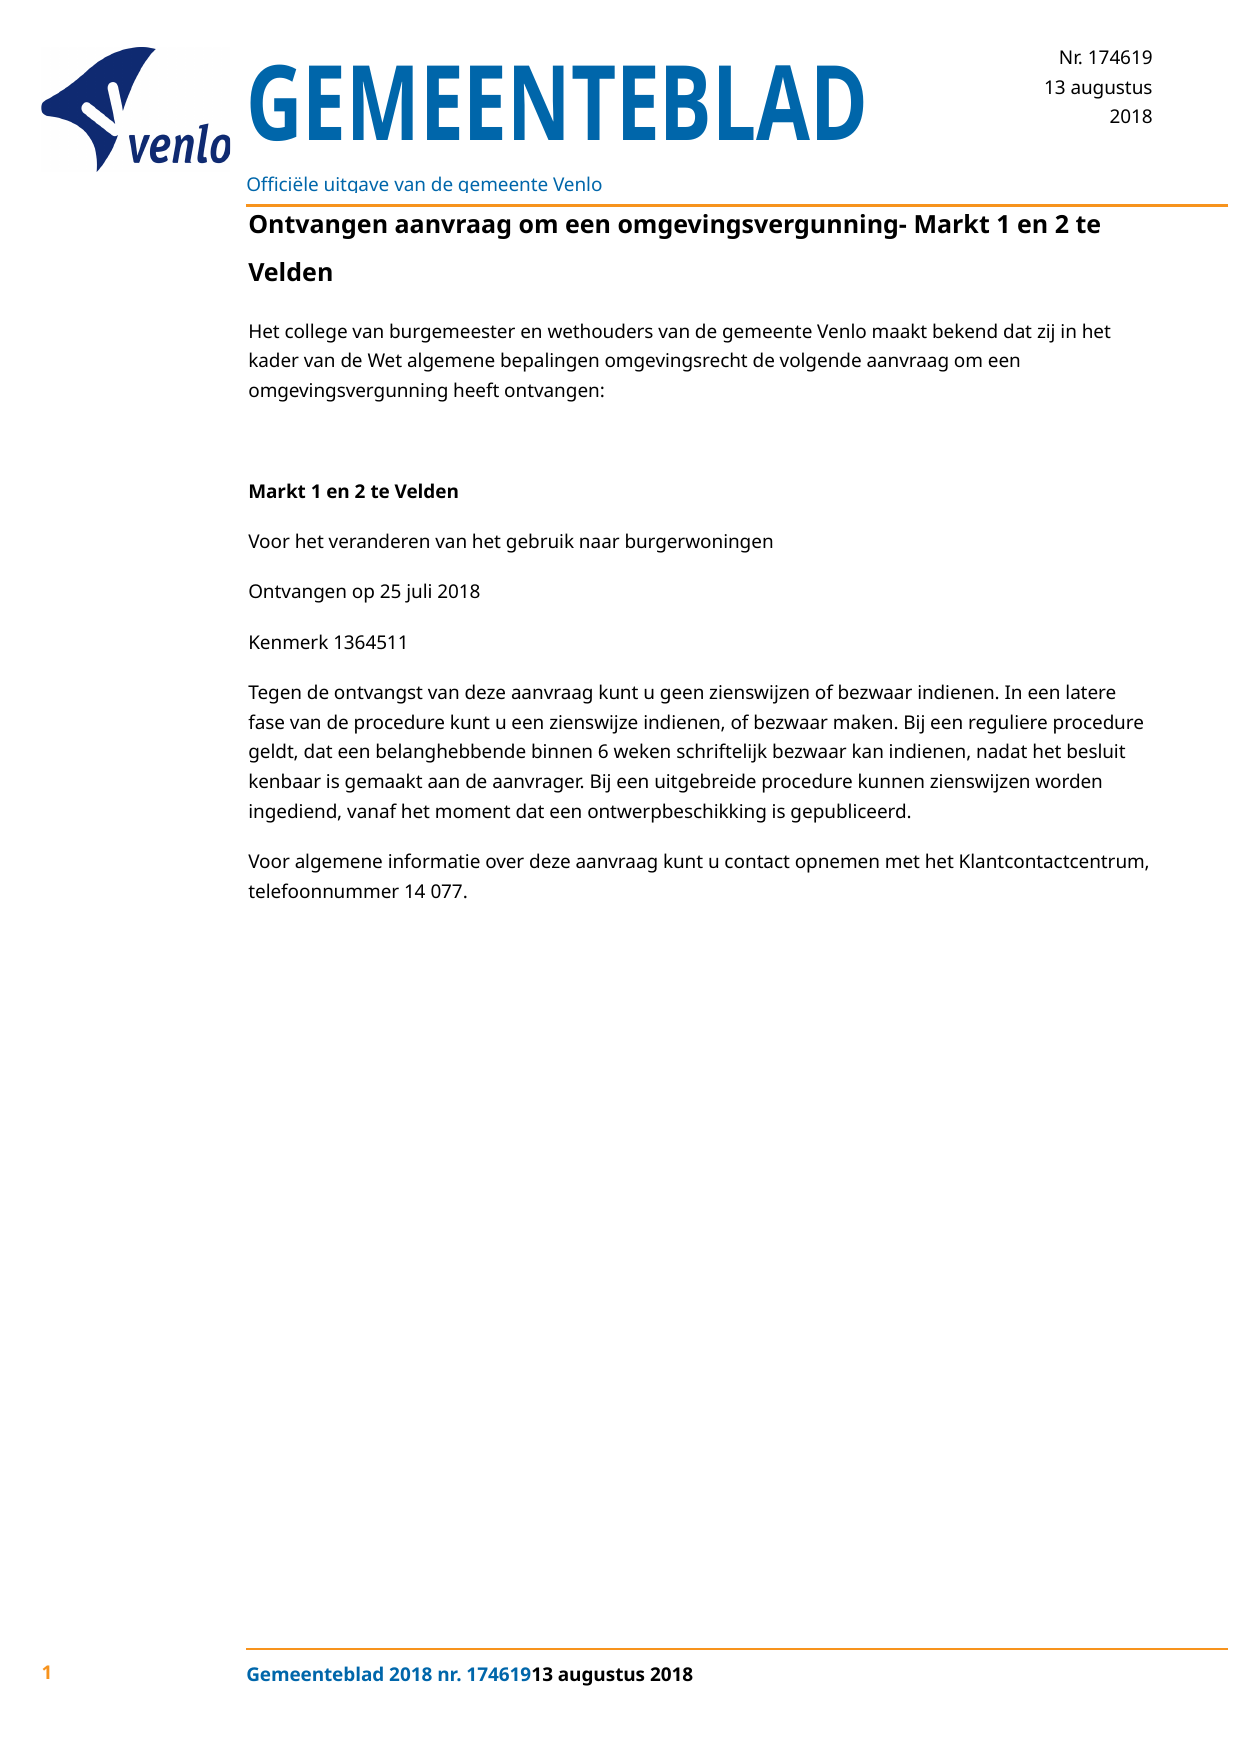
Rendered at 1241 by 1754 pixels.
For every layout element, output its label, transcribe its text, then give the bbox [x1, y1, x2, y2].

text Het college van burgemeester en wethouders van de gemeente Venlo maakt bekend dat zij in het kader van de Wet algemene bepalingen omgevingsrecht de volgende aanvraag om een omgevingsvergunning heeft ontvangen: [248, 318, 1152, 403]
text Ontvangen op 25 juli 2018 [248, 579, 1152, 604]
text Tegen de ontvangst van deze aanvraag kunt u geen zienswijzen of bezwaar indienen. In een latere fase van de procedure kunt u een zienswijze indienen, of bezwaar maken. Bij een reguliere procedure geldt, dat een belanghebbende binnen 6 weken schriftelijk bezwaar kan indienen, nadat het besluit kenbaar is gemaakt aan de aanvrager. Bij een uitgebreide procedure kunnen zienswijzen worden ingediend, vanaf het moment dat een ontwerpbeschikking is gepubliceerd. [248, 679, 1152, 824]
text Kenmerk 1364511 [248, 629, 1152, 655]
picture [41, 47, 231, 172]
text Ontvangen aanvraag om een omgevingsvergunning- Markt 1 en 2 te Velden [248, 207, 1152, 288]
text Voor het veranderen van het gebruik naar burgerwoningen [248, 528, 1152, 554]
text Voor algemene informatie over deze aanvraag kunt u contact opnemen met het Klantcontactcentrum, telefoonnummer 14 077. [248, 848, 1152, 904]
text Markt 1 en 2 te Velden [248, 478, 1152, 504]
